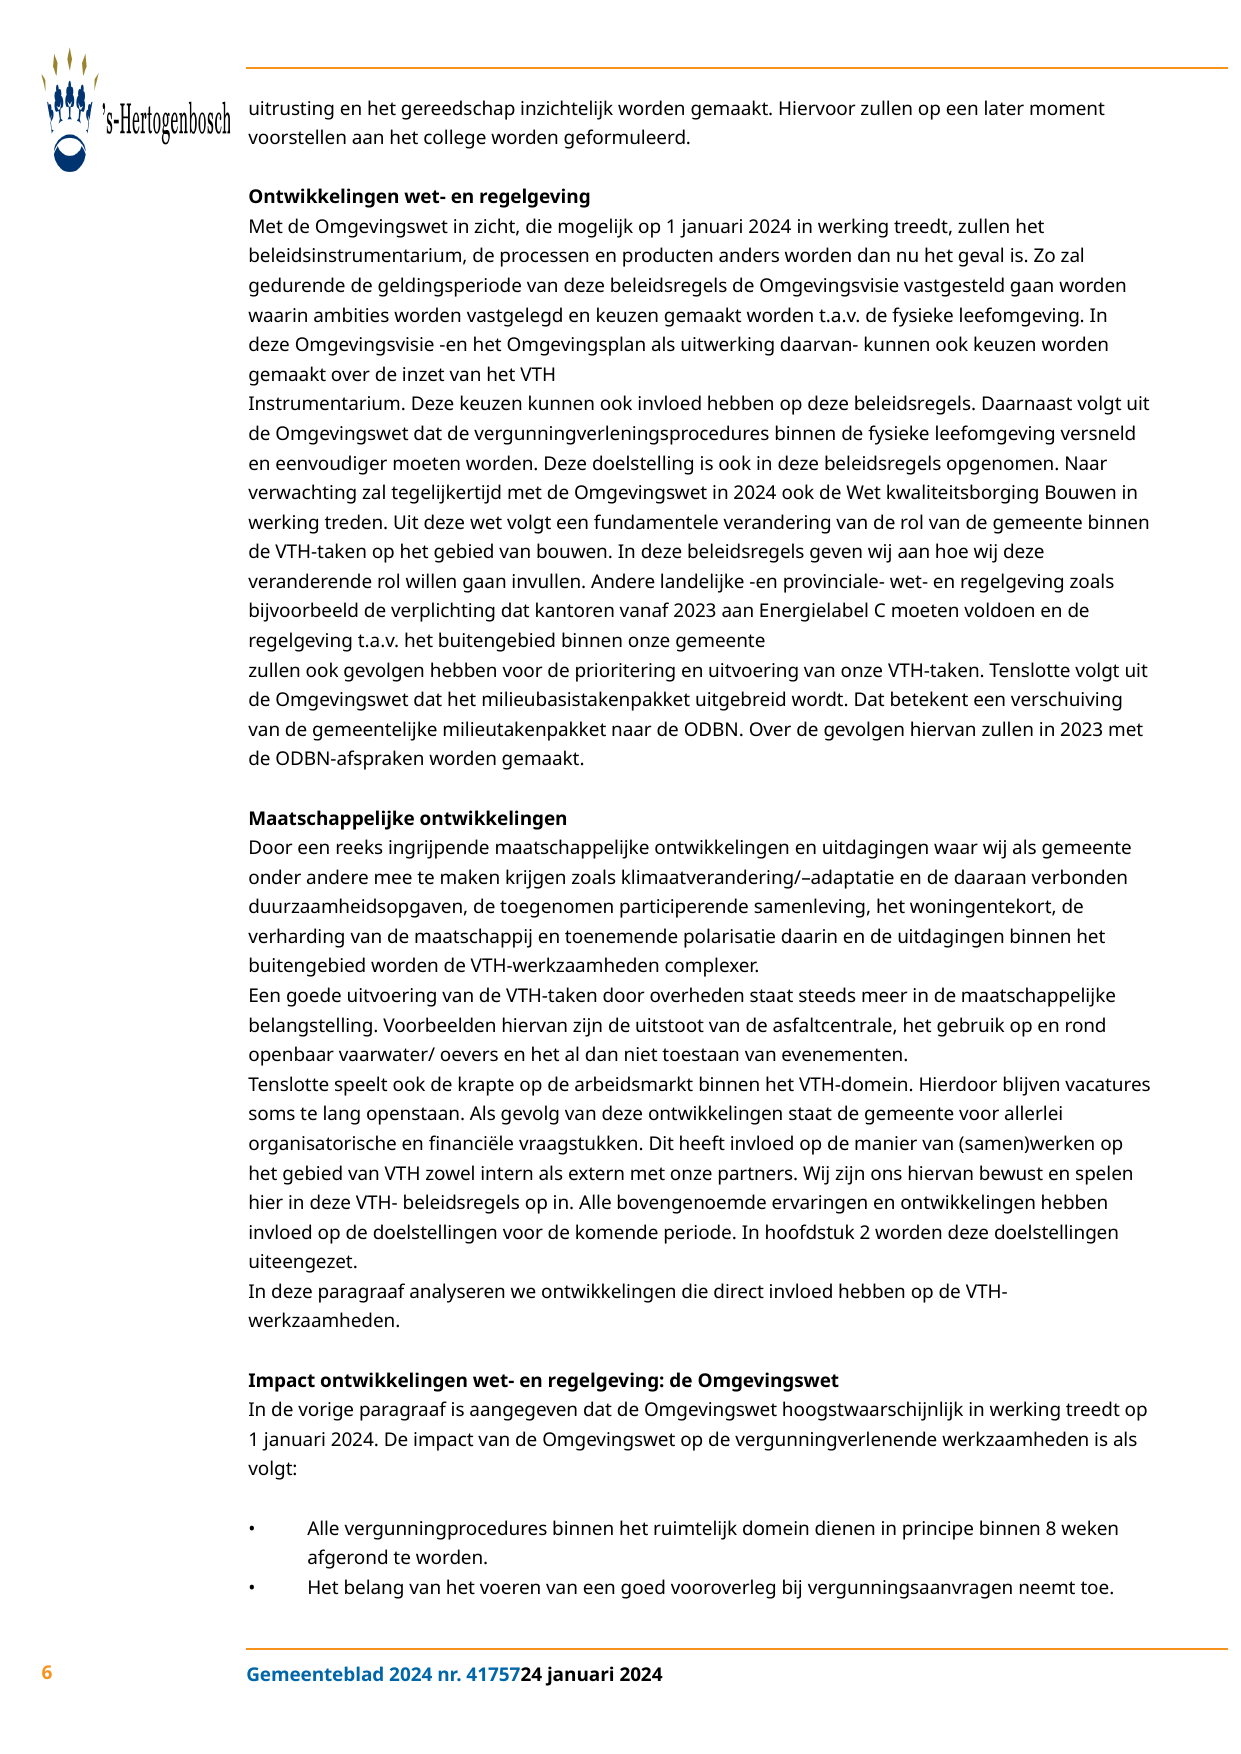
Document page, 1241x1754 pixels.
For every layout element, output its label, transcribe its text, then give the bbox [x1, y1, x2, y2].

text Met de Omgevingswet in zicht, die mogelijk op 1 januari 2024 in werking treedt, zullen het beleidsinstrumentarium, de processen en producten anders worden dan nu het geval is. Zo zal gedurende de geldingsperiode van deze beleidsregels de Omgevingsvisie vastgesteld gaan worden waarin ambities worden vastgelegd en keuzen gemaakt worden t.a.v. de fysieke leefomgeving. In deze Omgevingsvisie -en het Omgevingsplan als uitwerking daarvan- kunnen ook keuzen worden gemaakt over de inzet van het VTH [248, 213, 1152, 387]
text Impact ontwikkelingen wet- en regelgeving: de Omgevingswet [248, 1367, 1152, 1393]
text Ontwikkelingen wet- en regelgeving [248, 183, 1152, 209]
text In deze paragraaf analyseren we ontwikkelingen die direct invloed hebben op de VTH-werkzaamheden. [248, 1278, 1152, 1333]
picture [41, 47, 231, 172]
text Door een reeks ingrijpende maatschappelijke ontwikkelingen en uitdagingen waar wij als gemeente onder andere mee te maken krijgen zoals klimaatverandering/–adaptatie en de daaraan verbonden duurzaamheidsopgaven, de toegenomen participerende samenleving, het woningentekort, de verharding van de maatschappij en toenemende polarisatie daarin en de uitdagingen binnen het buitengebied worden de VTH-werkzaamheden complexer. [248, 834, 1152, 978]
text zullen ook gevolgen hebben voor de prioritering en uitvoering van onze VTH-taken. Tenslotte volgt uit de Omgevingswet dat het milieubasistakenpakket uitgebreid wordt. Dat betekent een verschuiving van de gemeentelijke milieutakenpakket naar de ODBN. Over de gevolgen hiervan zullen in 2023 met de ODBN-afspraken worden gemaakt. [248, 657, 1152, 771]
text Instrumentarium. Deze keuzen kunnen ook invloed hebben op deze beleidsregels. Daarnaast volgt uit de Omgevingswet dat de vergunningverleningsprocedures binnen de fysieke leefomgeving versneld en eenvoudiger moeten worden. Deze doelstelling is ook in deze beleidsregels opgenomen. Naar verwachting zal tegelijkertijd met de Omgevingswet in 2024 ook de Wet kwaliteitsborging Bouwen in werking treden. Uit deze wet volgt een fundamentele verandering van de rol van de gemeente binnen de VTH-taken op het gebied van bouwen. In deze beleidsregels geven wij aan hoe wij deze veranderende rol willen gaan invullen. Andere landelijke -en provinciale- wet- en regelgeving zoals bijvoorbeeld de verplichting dat kantoren vanaf 2023 aan Energielabel C moeten voldoen en de regelgeving t.a.v. het buitengebied binnen onze gemeente [248, 391, 1152, 653]
text Een goede uitvoering van de VTH-taken door overheden staat steeds meer in de maatschappelijke belangstelling. Voorbeelden hiervan zijn de uitstoot van de asfaltcentrale, het gebruik op en rond openbaar vaarwater/ oevers en het al dan niet toestaan van evenementen. [248, 982, 1152, 1067]
text Tenslotte speelt ook de krapte op de arbeidsmarkt binnen het VTH-domein. Hierdoor blijven vacatures soms te lang openstaan. Als gevolg van deze ontwikkelingen staat de gemeente voor allerlei organisatorische en financiële vraagstukken. Dit heeft invloed op de manier van (samen)werken op het gebied van VTH zowel intern als extern met onze partners. Wij zijn ons hiervan bewust en spelen hier in deze VTH- beleidsregels op in. Alle bovengenoemde ervaringen en ontwikkelingen hebben invloed op de doelstellingen voor de komende periode. In hoofdstuk 2 worden deze doelstellingen uiteengezet. [248, 1071, 1152, 1274]
list Alle vergunningprocedures binnen het ruimtelijk domein dienen in principe binnen 8 weken afgerond te worden. [248, 1515, 1152, 1570]
text Maatschappelijke ontwikkelingen [248, 805, 1152, 831]
text In de vorige paragraaf is aangegeven dat de Omgevingswet hoogstwaarschijnlijk in werking treedt op 1 januari 2024. De impact van de Omgevingswet op de vergunningverlenende werkzaamheden is als volgt: [248, 1396, 1152, 1481]
list Het belang van het voeren van een goed vooroverleg bij vergunningsaanvragen neemt toe. [248, 1574, 1152, 1600]
text uitrusting en het gereedschap inzichtelijk worden gemaakt. Hiervoor zullen op een later moment voorstellen aan het college worden geformuleerd. [248, 95, 1152, 150]
